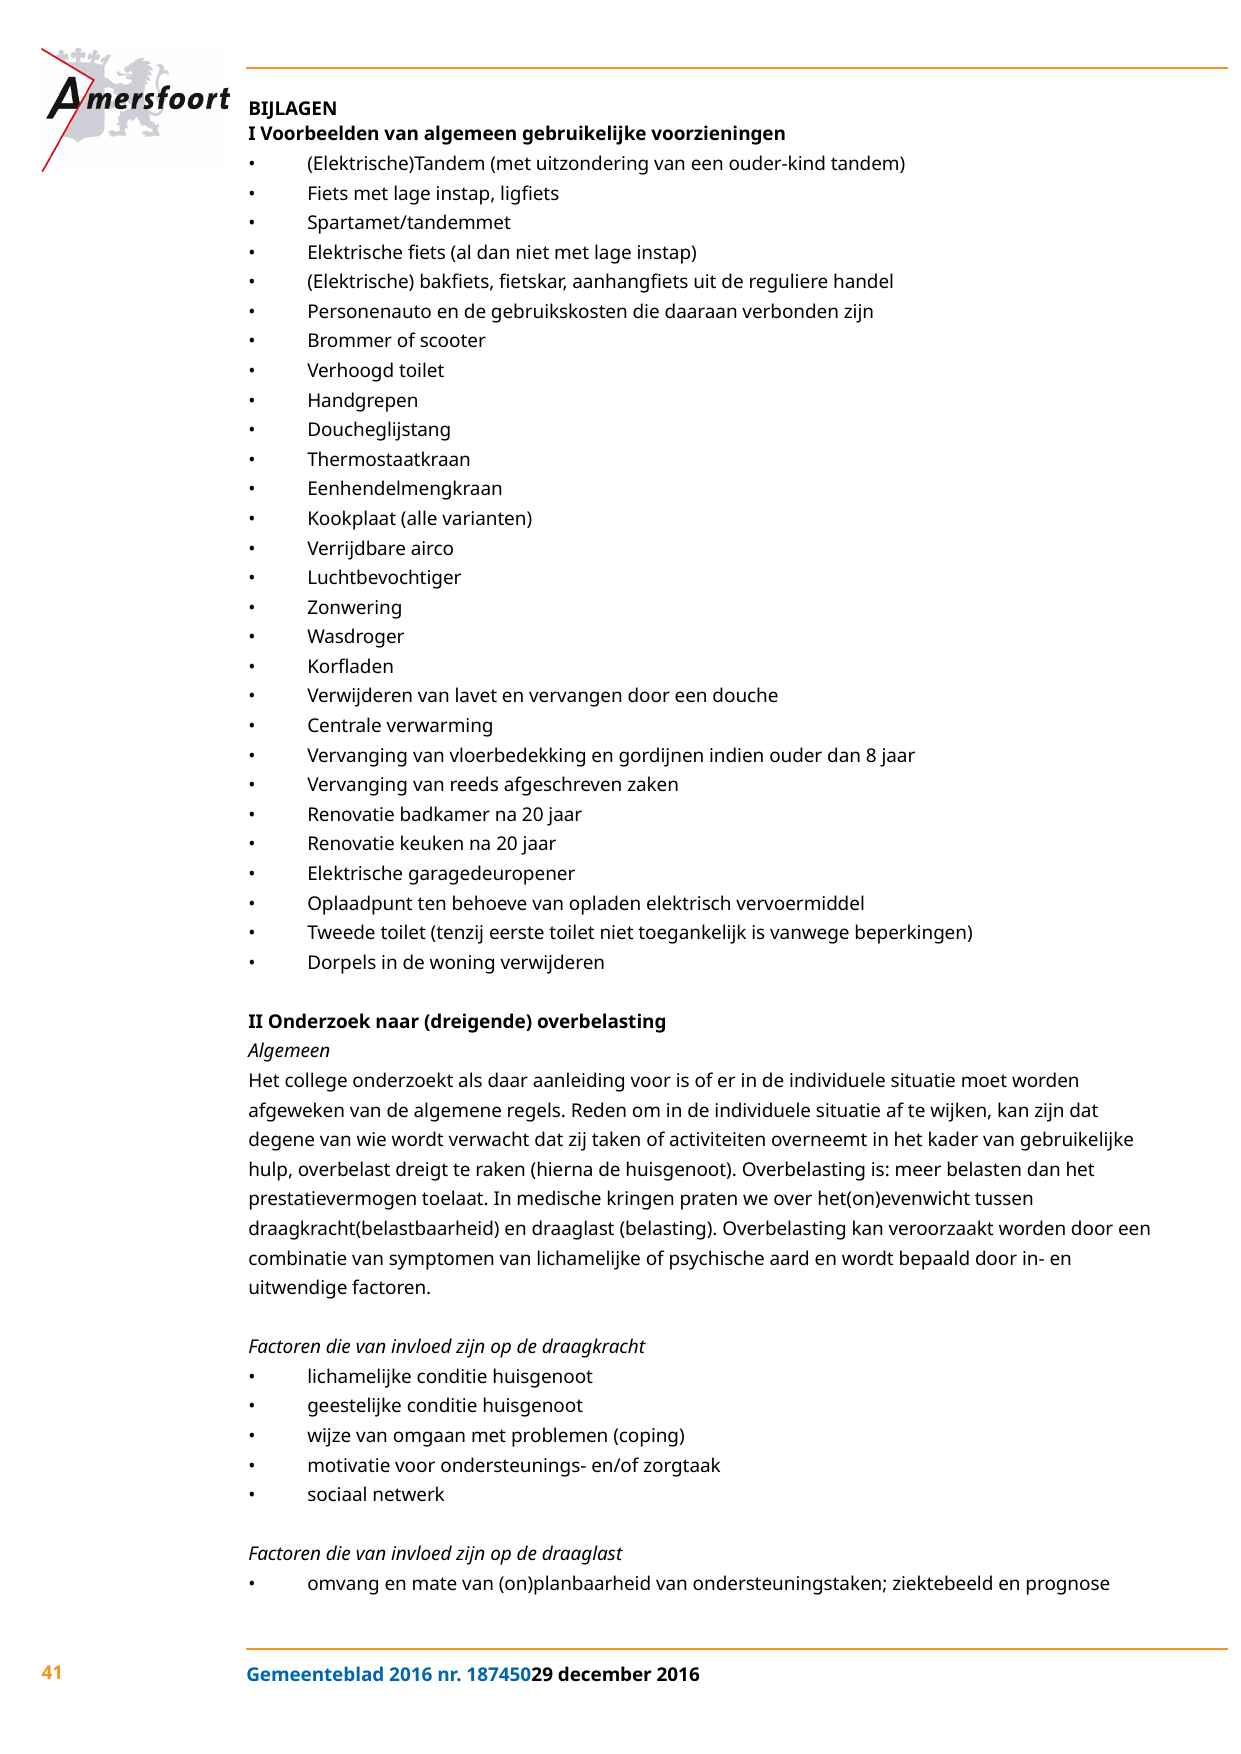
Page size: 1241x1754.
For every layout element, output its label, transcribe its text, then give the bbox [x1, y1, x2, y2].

text I Voorbeelden van algemeen gebruikelijke voorzieningen [248, 121, 1152, 146]
list Brommer of scooter [248, 328, 1152, 353]
list Fiets met lage instap, ligfiets [248, 180, 1152, 206]
list (Elektrische) bakfiets, fietskar, aanhangfiets uit de reguliere handel [248, 268, 1152, 294]
list Doucheglijstang [248, 416, 1152, 442]
list Korfladen [248, 653, 1152, 679]
list Renovatie keuken na 20 jaar [248, 831, 1152, 856]
list Handgrepen [248, 387, 1152, 413]
list Spartamet/tandemmet [248, 209, 1152, 235]
list lichamelijke conditie huisgenoot [248, 1363, 1152, 1389]
list Tweede toilet (tenzij eerste toilet niet toegankelijk is vanwege beperkingen) [248, 919, 1152, 945]
text Het college onderzoekt als daar aanleiding voor is of er in de individuele situatie moet worden afgeweken van de algemene regels. Reden om in de individuele situatie af te wijken, kan zijn dat degene van wie wordt verwacht dat zij taken of activiteiten overneemt in het kader van gebruikelijke hulp, overbelast dreigt te raken (hierna de huisgenoot). Overbelasting is: meer belasten dan het prestatievermogen toelaat. In medische kringen praten we over het(on)evenwicht tussen draagkracht(belastbaarheid) en draaglast (belasting). Overbelasting kan veroorzaakt worden door een combinatie van symptomen van lichamelijke of psychische aard en wordt bepaald door in- en uitwendige factoren. [248, 1067, 1152, 1300]
list Verhoogd toilet [248, 357, 1152, 383]
list Centrale verwarming [248, 712, 1152, 738]
list Vervanging van vloerbedekking en gordijnen indien ouder dan 8 jaar [248, 742, 1152, 768]
list Luchtbevochtiger [248, 564, 1152, 590]
list motivatie voor ondersteunings- en/of zorgtaak [248, 1452, 1152, 1478]
list Elektrische garagedeuropener [248, 860, 1152, 886]
text BIJLAGEN [248, 95, 1152, 121]
list (Elektrische)Tandem (met uitzondering van een ouder-kind tandem) [248, 150, 1152, 176]
list Oplaadpunt ten behoeve van opladen elektrisch vervoermiddel [248, 890, 1152, 916]
list omvang en mate van (on)planbaarheid van ondersteuningstaken; ziektebeeld en prognose [248, 1570, 1152, 1596]
text Factoren die van invloed zijn op de draagkracht [248, 1333, 1152, 1359]
text II Onderzoek naar (dreigende) overbelasting [248, 1008, 1152, 1034]
text Algemeen [248, 1038, 1152, 1063]
list Thermostaatkraan [248, 446, 1152, 472]
text Factoren die van invloed zijn op de draaglast [248, 1541, 1152, 1566]
list sociaal netwerk [248, 1481, 1152, 1507]
list Zonwering [248, 594, 1152, 620]
list Renovatie badkamer na 20 jaar [248, 801, 1152, 827]
list Verrijdbare airco [248, 535, 1152, 561]
list Dorpels in de woning verwijderen [248, 949, 1152, 975]
list Wasdroger [248, 623, 1152, 649]
list Kookplaat (alle varianten) [248, 505, 1152, 531]
list Vervanging van reeds afgeschreven zaken [248, 771, 1152, 797]
list Verwijderen van lavet en vervangen door een douche [248, 683, 1152, 708]
list wijze van omgaan met problemen (coping) [248, 1422, 1152, 1448]
list Elektrische fiets (al dan niet met lage instap) [248, 239, 1152, 265]
list geestelijke conditie huisgenoot [248, 1393, 1152, 1418]
list Eenhendelmengkraan [248, 476, 1152, 501]
picture [41, 47, 231, 172]
list Personenauto en de gebruikskosten die daaraan verbonden zijn [248, 298, 1152, 324]
